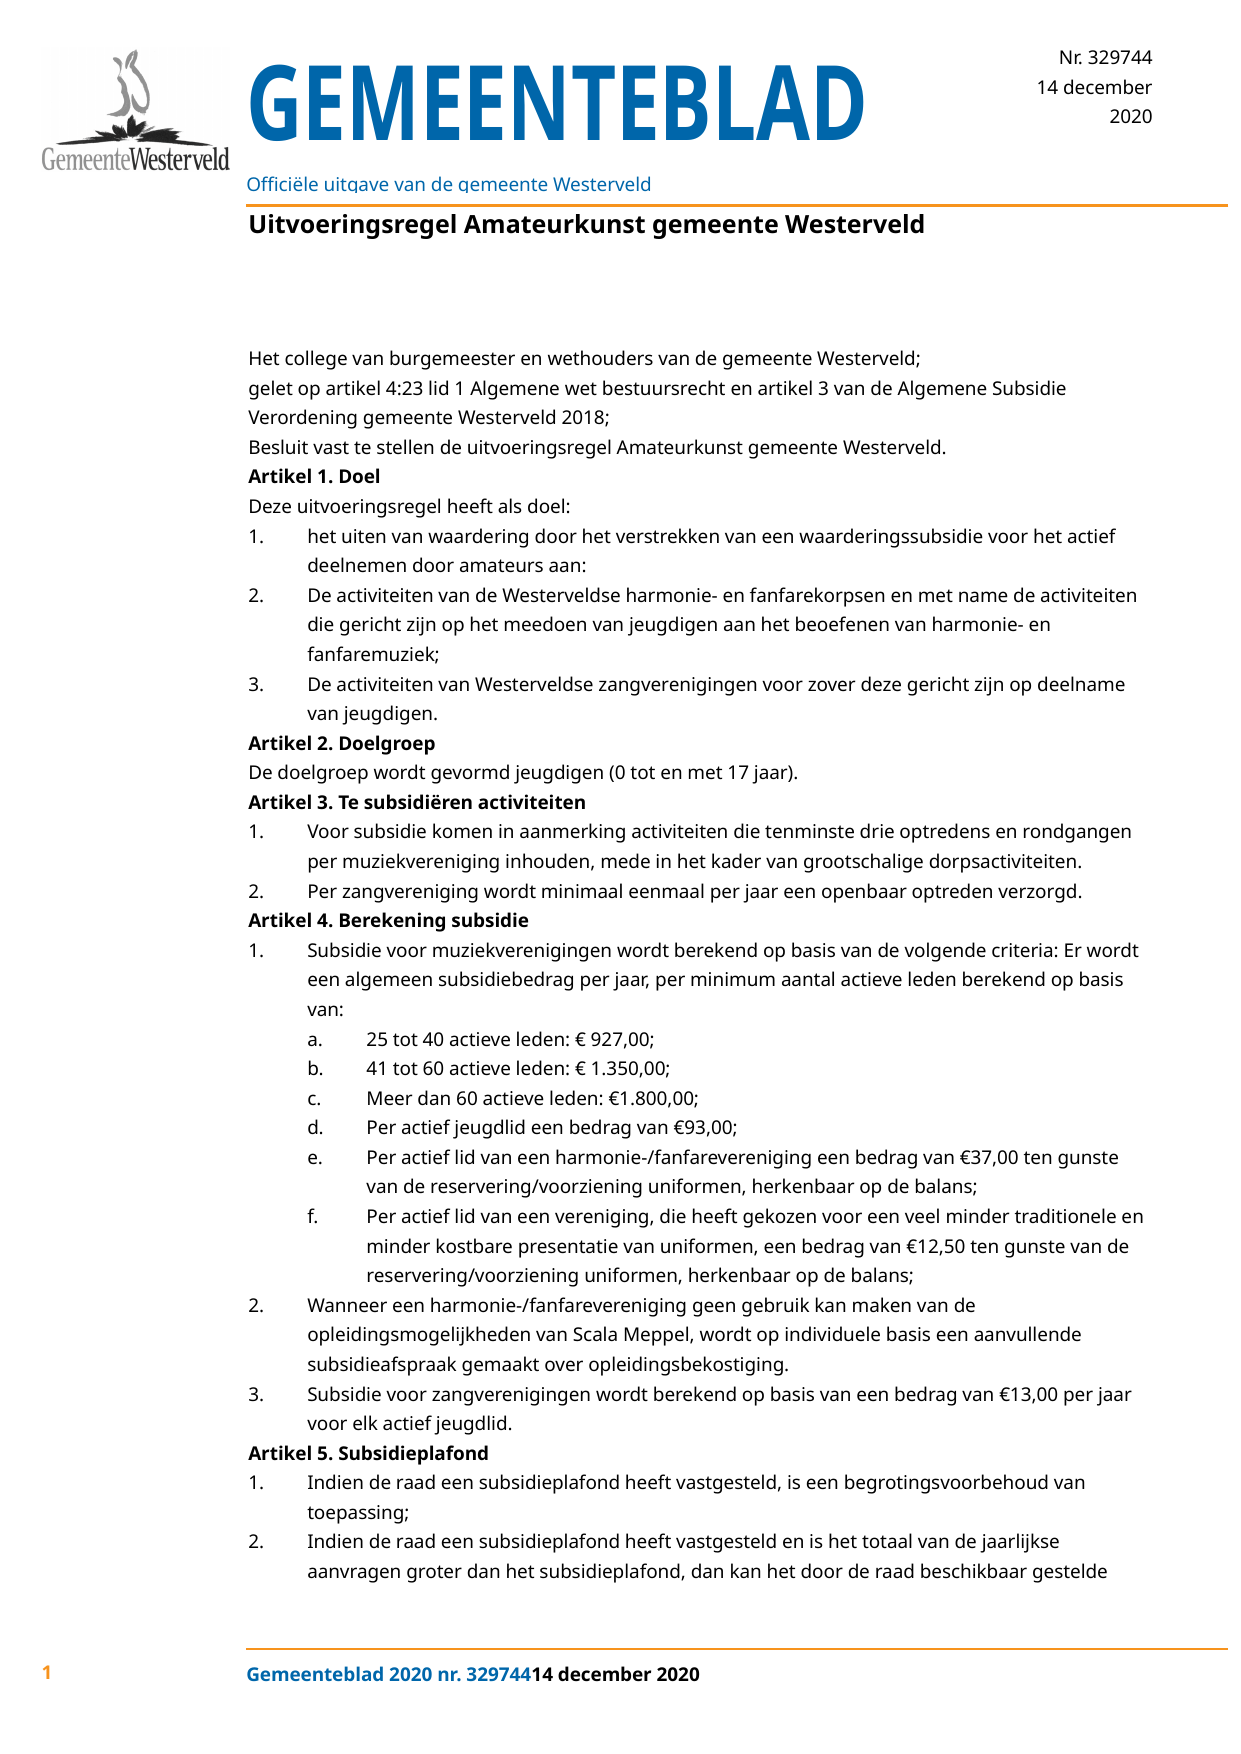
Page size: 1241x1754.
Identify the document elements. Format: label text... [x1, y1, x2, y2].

text Artikel 3. Te subsidiëren activiteiten [248, 789, 1152, 815]
text Artikel 4. Berekening subsidie [248, 907, 1152, 933]
list De activiteiten van de Westerveldse harmonie- en fanfarekorpsen en met name de activiteiten die gericht zijn op het meedoen van jeugdigen aan het beoefenen van harmonie- en fanfaremuziek; [248, 582, 1152, 667]
text Besluit vast te stellen de uitvoeringsregel Amateurkunst gemeente Westerveld. [248, 434, 1152, 460]
text Artikel 1. Doel [248, 464, 1152, 489]
text Deze uitvoeringsregel heeft als doel: [248, 493, 1152, 519]
text Artikel 5. Subsidieplafond [248, 1440, 1152, 1466]
list Per zangvereniging wordt minimaal eenmaal per jaar een openbaar optreden verzorgd. [248, 878, 1152, 903]
list Indien de raad een subsidieplafond heeft vastgesteld en is het totaal van de jaarlijkse aanvragen groter dan het subsidieplafond, dan kan het door de raad beschikbaar gestelde [248, 1529, 1152, 1584]
text Uitvoeringsregel Amateurkunst gemeente Westerveld [248, 207, 1152, 241]
picture [41, 47, 231, 172]
list Indien de raad een subsidieplafond heeft vastgesteld, is een begrotingsvoorbehoud van toepassing; [248, 1469, 1152, 1525]
list Subsidie voor muziekverenigingen wordt berekend op basis van de volgende criteria: Er wordt een algemeen subsidiebedrag per jaar, per minimum aantal actieve leden berekend op basis van: [248, 937, 1152, 1022]
list De activiteiten van Westerveldse zangverenigingen voor zover deze gericht zijn op deelname van jeugdigen. [248, 671, 1152, 726]
text Artikel 2. Doelgroep [248, 730, 1152, 756]
list het uiten van waardering door het verstrekken van een waarderingssubsidie voor het actief deelnemen door amateurs aan: [248, 523, 1152, 578]
list Voor subsidie komen in aanmerking activiteiten die tenminste drie optredens en rondgangen per muziekvereniging inhouden, mede in het kader van grootschalige dorpsactiviteiten. [248, 819, 1152, 874]
text De doelgroep wordt gevormd jeugdigen (0 tot en met 17 jaar). [248, 759, 1152, 785]
list 41 tot 60 actieve leden: € 1.350,00; [307, 1055, 1152, 1081]
list Per actief jeugdlid een bedrag van €93,00; [307, 1114, 1152, 1140]
text Het college van burgemeester en wethouders van de gemeente Westerveld; [248, 345, 1152, 371]
list Subsidie voor zangverenigingen wordt berekend op basis van een bedrag van €13,00 per jaar voor elk actief jeugdlid. [248, 1381, 1152, 1436]
list Meer dan 60 actieve leden: €1.800,00; [307, 1085, 1152, 1111]
list Wanneer een harmonie-/fanfarevereniging geen gebruik kan maken van de opleidingsmogelijkheden van Scala Meppel, wordt op individuele basis een aanvullende subsidieafspraak gemaakt over opleidingsbekostiging. [248, 1292, 1152, 1377]
text gelet op artikel 4:23 lid 1 Algemene wet bestuursrecht en artikel 3 van de Algemene Subsidie Verordening gemeente Westerveld 2018; [248, 375, 1152, 430]
list Per actief lid van een vereniging, die heeft gekozen voor een veel minder traditionele en minder kostbare presentatie van uniformen, een bedrag van €12,50 ten gunste van de reservering/voorziening uniformen, herkenbaar op de balans; [307, 1203, 1152, 1288]
list Per actief lid van een harmonie-/fanfarevereniging een bedrag van €37,00 ten gunste van de reservering/voorziening uniformen, herkenbaar op de balans; [307, 1144, 1152, 1199]
list 25 tot 40 actieve leden: € 927,00; [307, 1026, 1152, 1051]
